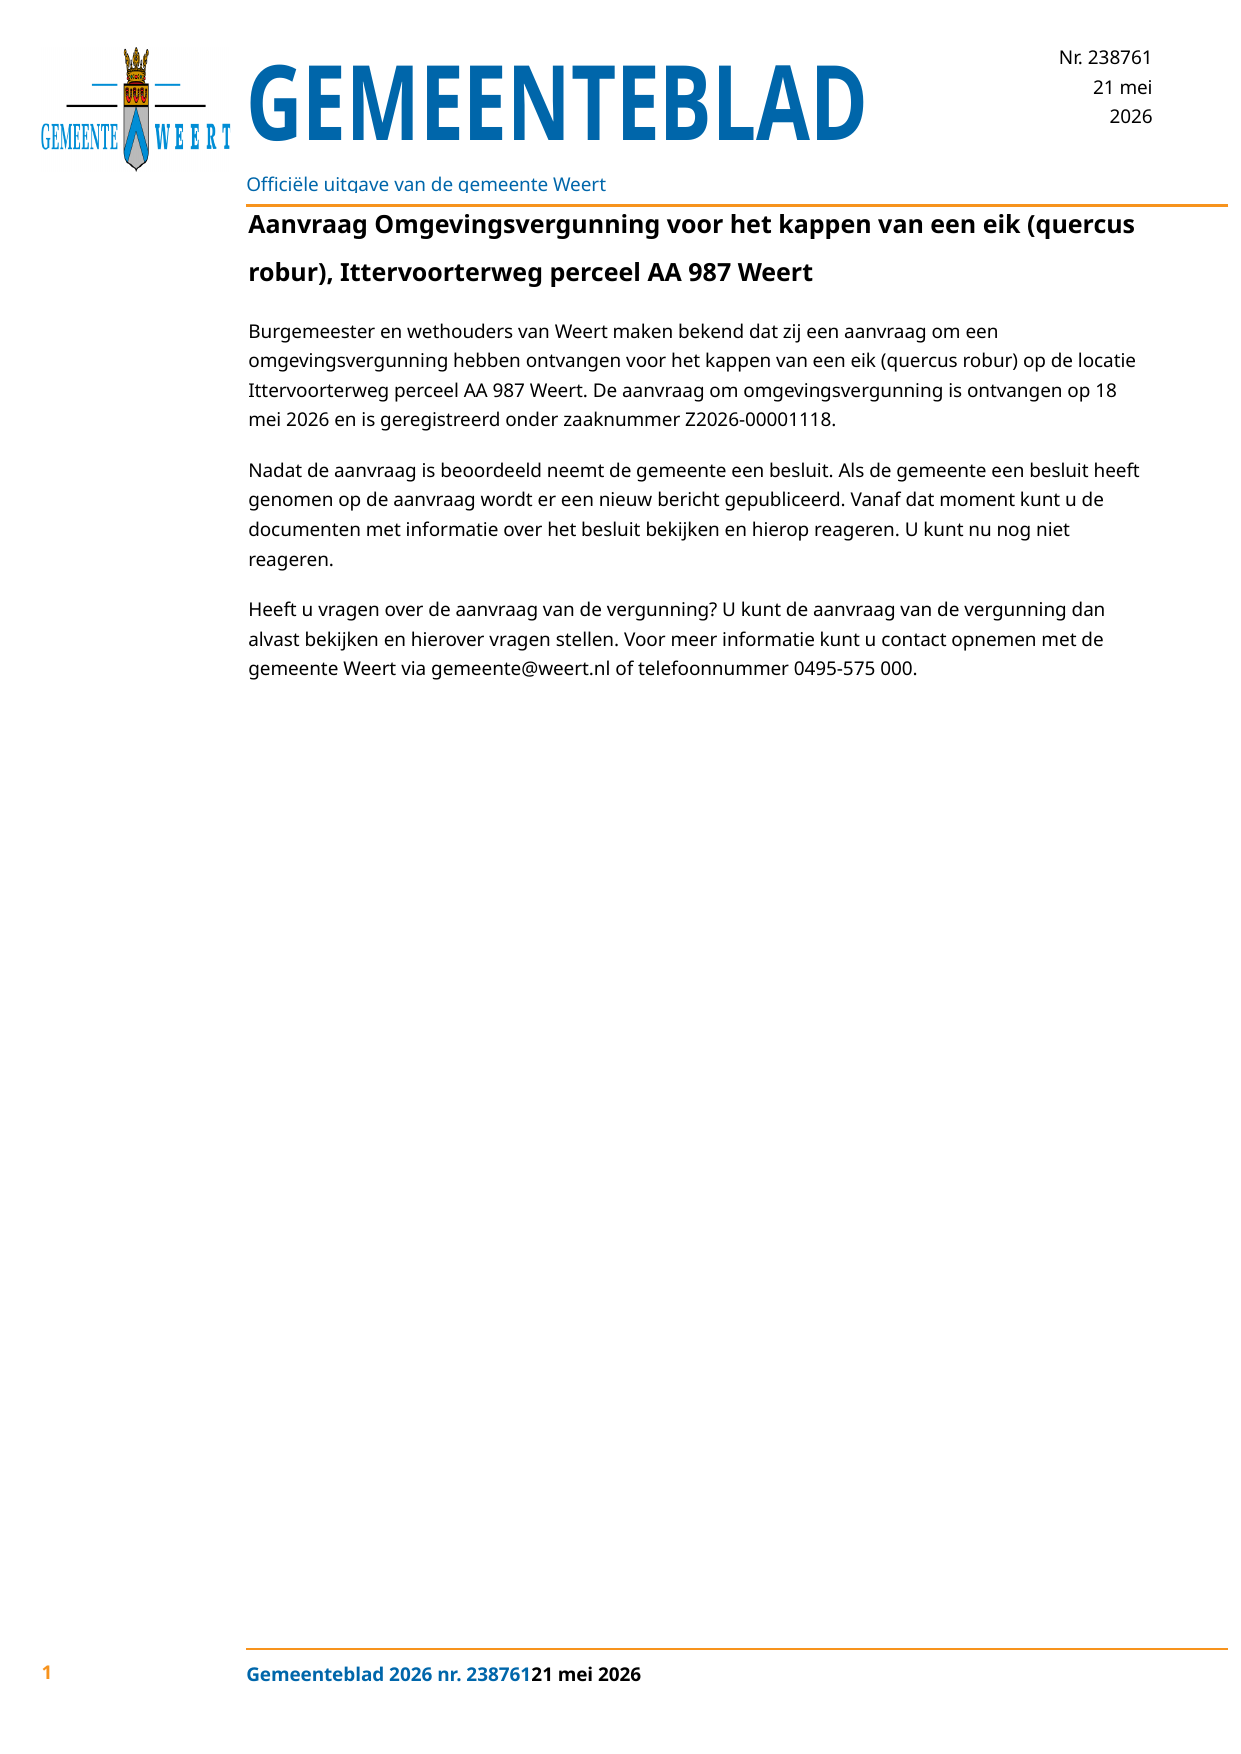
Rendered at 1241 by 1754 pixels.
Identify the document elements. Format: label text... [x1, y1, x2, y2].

text Aanvraag Omgevingsvergunning voor het kappen van een eik (quercus robur), Ittervoorterweg perceel AA 987 Weert [248, 207, 1152, 288]
text Heeft u vragen over de aanvraag van de vergunning? U kunt de aanvraag van de vergunning dan alvast bekijken en hierover vragen stellen. Voor meer informatie kunt u contact opnemen met de gemeente Weert via gemeente@weert.nl of telefoonnummer 0495-575 000. [248, 596, 1152, 681]
text Nadat de aanvraag is beoordeeld neemt de gemeente een besluit. Als de gemeente een besluit heeft genomen op de aanvraag wordt er een nieuw bericht gepubliceerd. Vanaf dat moment kunt u de documenten met informatie over het besluit bekijken en hierop reageren. U kunt nu nog niet reageren. [248, 457, 1152, 572]
picture [41, 47, 231, 172]
text Burgemeester en wethouders van Weert maken bekend dat zij een aanvraag om een omgevingsvergunning hebben ontvangen voor het kappen van een eik (quercus robur) op de locatie Ittervoorterweg perceel AA 987 Weert. De aanvraag om omgevingsvergunning is ontvangen op 18 mei 2026 en is geregistreerd onder zaaknummer Z2026-00001118. [248, 318, 1152, 432]
